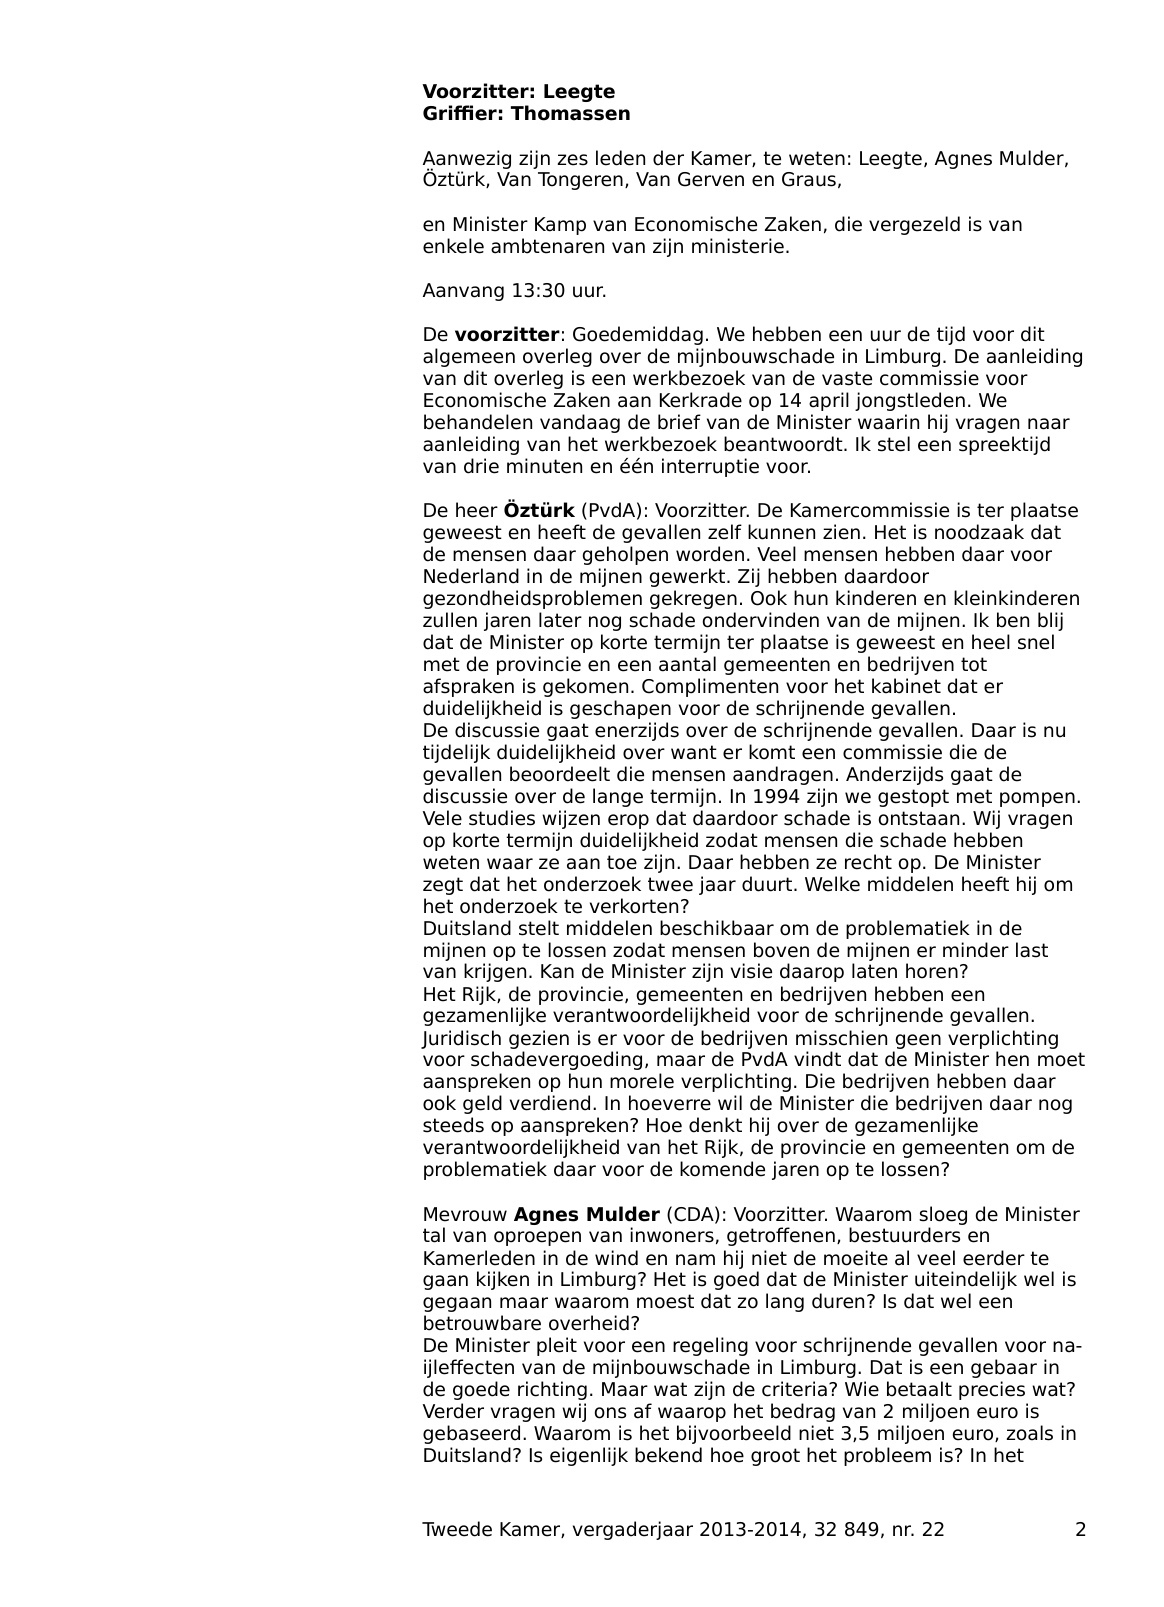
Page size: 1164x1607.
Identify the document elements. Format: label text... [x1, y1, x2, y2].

text Griffier: Thomassen [422, 103, 1087, 125]
text De heer Öztürk (PvdA): Voorzitter. De Kamercommissie is ter plaatse geweest en heeft de gevallen zelf kunnen zien. Het is noodzaak dat de mensen daar geholpen worden. Veel mensen hebben daar voor Nederland in de mijnen gewerkt. Zij hebben daardoor gezondheidsproblemen gekregen. Ook hun kinderen en kleinkinderen zullen jaren later nog schade ondervinden van de mijnen. Ik ben blij dat de Minister op korte termijn ter plaatse is geweest en heel snel met de provincie en een aantal gemeenten en bedrijven tot afspraken is gekomen. Complimenten voor het kabinet dat er duidelijkheid is geschapen voor de schrijnende gevallen. [422, 500, 1087, 720]
text Aanwezig zijn zes leden der Kamer, te weten: Leegte, Agnes Mulder, Öztürk, Van Tongeren, Van Gerven en Graus, [422, 147, 1087, 191]
text en Minister Kamp van Economische Zaken, die vergezeld is van enkele ambtenaren van zijn ministerie. [422, 213, 1087, 257]
text Aanvang 13:30 uur. [422, 280, 1087, 302]
text Voorzitter: Leegte [422, 81, 1087, 103]
text De voorzitter: Goedemiddag. We hebben een uur de tijd voor dit algemeen overleg over de mijnbouwschade in Limburg. De aanleiding van dit overleg is een werkbezoek van de vaste commissie voor Economische Zaken aan Kerkrade op 14 april jongstleden. We behandelen vandaag de brief van de Minister waarin hij vragen naar aanleiding van het werkbezoek beantwoordt. Ik stel een spreektijd van drie minuten en één interruptie voor. [422, 324, 1087, 478]
text Mevrouw Agnes Mulder (CDA): Voorzitter. Waarom sloeg de Minister tal van oproepen van inwoners, getroffenen, bestuurders en Kamerleden in de wind en nam hij niet de moeite al veel eerder te gaan kijken in Limburg? Het is goed dat de Minister uiteindelijk wel is gegaan maar waarom moest dat zo lang duren? Is dat wel een betrouwbare overheid? [422, 1203, 1087, 1335]
text De discussie gaat enerzijds over de schrijnende gevallen. Daar is nu tijdelijk duidelijkheid over want er komt een commissie die de gevallen beoordeelt die mensen aandragen. Anderzijds gaat de discussie over de lange termijn. In 1994 zijn we gestopt met pompen. Vele studies wijzen erop dat daardoor schade is ontstaan. Wij vragen op korte termijn duidelijkheid zodat mensen die schade hebben weten waar ze aan toe zijn. Daar hebben ze recht op. De Minister zegt dat het onderzoek twee jaar duurt. Welke middelen heeft hij om het onderzoek te verkorten? [422, 720, 1087, 917]
text Het Rijk, de provincie, gemeenten en bedrijven hebben een gezamenlijke verantwoordelijkheid voor de schrijnende gevallen. Juridisch gezien is er voor de bedrijven misschien geen verplichting voor schadevergoeding, maar de PvdA vindt dat de Minister hen moet aanspreken op hun morele verplichting. Die bedrijven hebben daar ook geld verdiend. In hoeverre wil de Minister die bedrijven daar nog steeds op aanspreken? Hoe denkt hij over de gezamenlijke verantwoordelijkheid van het Rijk, de provincie en gemeenten om de problematiek daar voor de komende jaren op te lossen? [422, 983, 1087, 1181]
text De Minister pleit voor een regeling voor schrijnende gevallen voor na-ijleffecten van de mijnbouwschade in Limburg. Dat is een gebaar in de goede richting. Maar wat zijn de criteria? Wie betaalt precies wat? Verder vragen wij ons af waarop het bedrag van 2 miljoen euro is gebaseerd. Waarom is het bijvoorbeeld niet 3,5 miljoen euro, zoals in Duitsland? Is eigenlijk bekend hoe groot het probleem is? In het [422, 1335, 1087, 1467]
text Duitsland stelt middelen beschikbaar om de problematiek in de mijnen op te lossen zodat mensen boven de mijnen er minder last van krijgen. Kan de Minister zijn visie daarop laten horen? [422, 917, 1087, 983]
